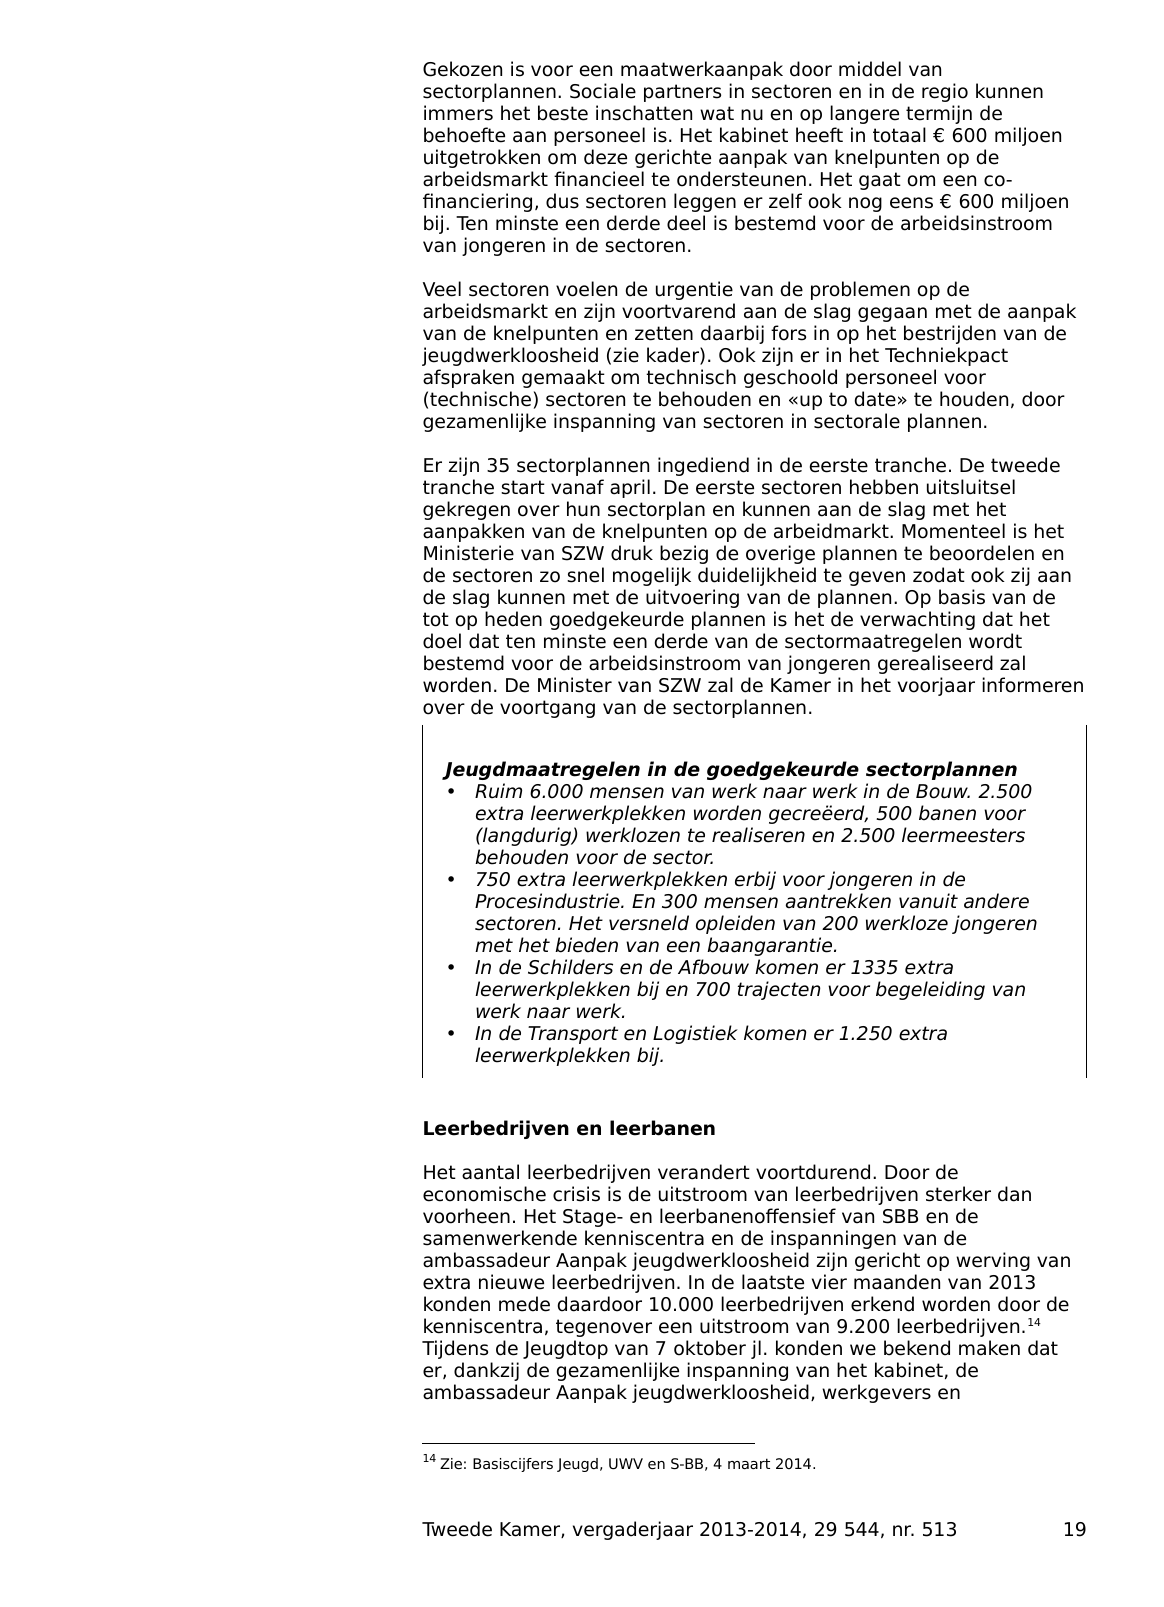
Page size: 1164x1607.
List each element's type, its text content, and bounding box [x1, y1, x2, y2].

text Het aantal leerbedrijven verandert voortdurend. Door de economische crisis is de uitstroom van leerbedrijven sterker dan voorheen. Het Stage- en leerbanenoffensief van SBB en de samenwerkende kenniscentra en de inspanningen van de ambassadeur Aanpak jeugdwerkloosheid zijn gericht op werving van extra nieuwe leerbedrijven. In de laatste vier maanden van 2013 konden mede daardoor 10.000 leerbedrijven erkend worden door de kenniscentra, tegenover een uitstroom van 9.200 leerbedrijven. Tijdens de Jeugdtop van 7 oktober jl. konden we bekend maken dat er, dankzij de gezamenlijke inspanning van het kabinet, de ambassadeur Aanpak jeugdwerkloosheid, werkgevers en [422, 1162, 1087, 1404]
subtitle Leerbedrijven en leerbanen [422, 1118, 1087, 1140]
text Zie: Basiscijfers Jeugd, UWV en S-BB, 4 maart 2014. [422, 1452, 1087, 1474]
table_header Jeugdmaatregelen in de goedgekeurde sectorplannen • Ruim 6.000 mensen van werk naar werk in de Bouw. 2.500 extra leerwerkplekken worden gecreëerd, 500 banen voor (langdurig) werklozen te realiseren en 2.500 leermeesters behouden voor de sector. • 750 extra leerwerkplekken erbij voor jongeren in de Procesindustrie. En 300 mensen aantrekken vanuit andere sectoren. Het versneld opleiden van 200 werkloze jongeren met het bieden van een baangarantie. • In de Schilders en de Afbouw komen er 1335 extra leerwerkplekken bij en 700 trajecten voor begeleiding van werk naar werk. • In de Transport en Logistiek komen er 1.250 extra leerwerkplekken bij. [423, 725, 1086, 1078]
text Gekozen is voor een maatwerkaanpak door middel van sectorplannen. Sociale partners in sectoren en in de regio kunnen immers het beste inschatten wat nu en op langere termijn de behoefte aan personeel is. Het kabinet heeft in totaal € 600 miljoen uitgetrokken om deze gerichte aanpak van knelpunten op de arbeidsmarkt financieel te ondersteunen. Het gaat om een co-financiering, dus sectoren leggen er zelf ook nog eens € 600 miljoen bij. Ten minste een derde deel is bestemd voor de arbeidsinstroom van jongeren in de sectoren. [422, 59, 1087, 257]
text Er zijn 35 sectorplannen ingediend in de eerste tranche. De tweede tranche start vanaf april. De eerste sectoren hebben uitsluitsel gekregen over hun sectorplan en kunnen aan de slag met het aanpakken van de knelpunten op de arbeidmarkt. Momenteel is het Ministerie van SZW druk bezig de overige plannen te beoordelen en de sectoren zo snel mogelijk duidelijkheid te geven zodat ook zij aan de slag kunnen met de uitvoering van de plannen. Op basis van de tot op heden goedgekeurde plannen is het de verwachting dat het doel dat ten minste een derde van de sectormaatregelen wordt bestemd voor de arbeidsinstroom van jongeren gerealiseerd zal worden. De Minister van SZW zal de Kamer in het voorjaar informeren over de voortgang van de sectorplannen. [422, 455, 1087, 719]
text Veel sectoren voelen de urgentie van de problemen op de arbeidsmarkt en zijn voortvarend aan de slag gegaan met de aanpak van de knelpunten en zetten daarbij fors in op het bestrijden van de jeugdwerkloosheid (zie kader). Ook zijn er in het Techniekpact afspraken gemaakt om technisch geschoold personeel voor (technische) sectoren te behouden en «up to date» te houden, door gezamenlijke inspanning van sectoren in sectorale plannen. [422, 279, 1087, 433]
